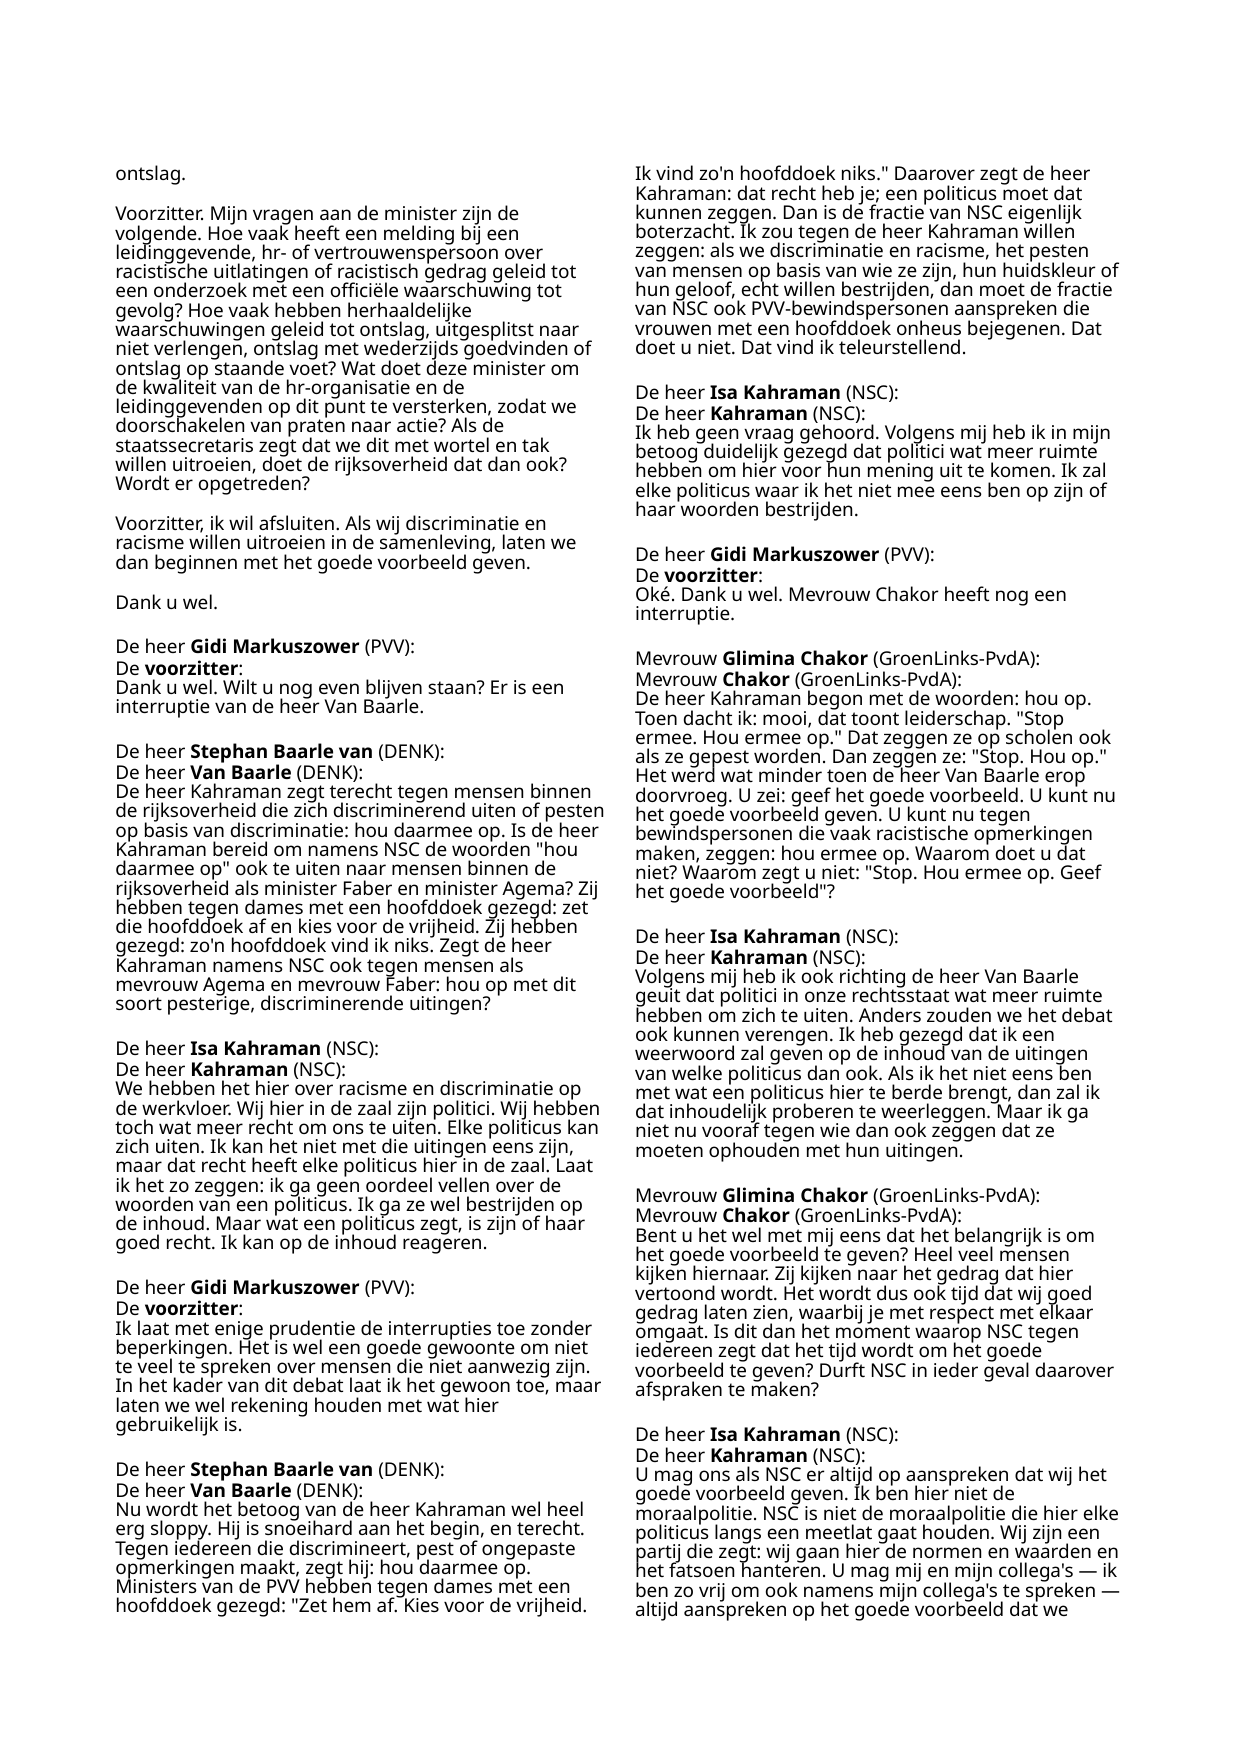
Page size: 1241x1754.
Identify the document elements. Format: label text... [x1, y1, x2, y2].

text De heer Kahraman zegt terecht tegen mensen binnen de rijksoverheid die zich discriminerend uiten of pesten op basis van discriminatie: hou daarmee op. Is de heer Kahraman bereid om namens NSC de woorden "hou daarmee op" ook te uiten naar mensen binnen de rijksoverheid als minister Faber en minister Agema? Zij hebben tegen dames met een hoofddoek gezegd: zet die hoofddoek af en kies voor de vrijheid. Zij hebben gezegd: zo'n hoofddoek vind ik niks. Zegt de heer Kahraman namens NSC ook tegen mensen als mevrouw Agema en mevrouw Faber: hou op met dit soort pesterige, discriminerende uitingen? [115, 783, 605, 1014]
text Mevrouw Glimina Chakor (GroenLinks-PvdA): [635, 645, 1125, 671]
text Nu wordt het betoog van de heer Kahraman wel heel erg sloppy. Hij is snoeihard aan het begin, en terecht. Tegen iedereen die discrimineert, pest of ongepaste opmerkingen maakt, zegt hij: hou daarmee op. Ministers van de PVV hebben tegen dames met een hoofddoek gezegd: "Zet hem af. Kies voor de vrijheid. [115, 1501, 605, 1617]
text Ik heb geen vraag gehoord. Volgens mij heb ik in mijn betoog duidelijk gezegd dat politici wat meer ruimte hebben om hier voor hun mening uit te komen. Ik zal elke politicus waar ik het niet mee eens ben op zijn of haar woorden bestrijden. [635, 424, 1125, 520]
text De heer Van Baarle (DENK): [115, 1482, 605, 1501]
text De heer Isa Kahraman (NSC): [635, 1421, 1125, 1447]
text Dank u wel. [115, 594, 605, 613]
text De voorzitter: [115, 1300, 605, 1319]
text De heer Isa Kahraman (NSC): [635, 379, 1125, 404]
text Ik vind zo'n hoofddoek niks." Daarover zegt de heer Kahraman: dat recht heb je; een politicus moet dat kunnen zeggen. Dan is de fractie van NSC eigenlijk boterzacht. Ik zou tegen de heer Kahraman willen zeggen: als we discriminatie en racisme, het pesten van mensen op basis van wie ze zijn, hun huidskleur of hun geloof, echt willen bestrijden, dan moet de fractie van NSC ook PVV-bewindspersonen aanspreken die vrouwen met een hoofddoek onheus bejegenen. Dat doet u niet. Dat vind ik teleurstellend. [635, 165, 1125, 358]
text Mevrouw Glimina Chakor (GroenLinks-PvdA): [635, 1182, 1125, 1207]
text De voorzitter: [635, 567, 1125, 586]
text De voorzitter: [115, 659, 605, 679]
text Mevrouw Chakor (GroenLinks-PvdA): [635, 1207, 1125, 1227]
text De heer Stephan Baarle van (DENK): [115, 738, 605, 764]
text U mag ons als NSC er altijd op aanspreken dat wij het goede voorbeeld geven. Ik ben hier niet de moraalpolitie. NSC is niet de moraalpolitie die hier elke politicus langs een meetlat gaat houden. Wij zijn een partij die zegt: wij gaan hier de normen en waarden en het fatsoen hanteren. U mag mij en mijn collega's — ik ben zo vrij om ook namens mijn collega's te spreken — altijd aanspreken op het goede voorbeeld dat we [635, 1466, 1125, 1620]
text De heer Gidi Markuszower (PVV): [635, 541, 1125, 567]
text Voorzitter. Mijn vragen aan de minister zijn de volgende. Hoe vaak heeft een melding bij een leidinggevende, hr- of vertrouwenspersoon over racistische uitlatingen of racistisch gedrag geleid tot een onderzoek met een officiële waarschuwing tot gevolg? Hoe vaak hebben herhaaldelijke waarschuwingen geleid tot ontslag, uitgesplitst naar niet verlengen, ontslag met wederzijds goedvinden of ontslag op staande voet? Wat doet deze minister om de kwaliteit van de hr-organisatie en de leidinggevenden op dit punt te versterken, zodat we doorschakelen van praten naar actie? Als de staatssecretaris zegt dat we dit met wortel en tak willen uitroeien, doet de rijksoverheid dat dan ook? Wordt er opgetreden? [115, 205, 605, 494]
text De heer Van Baarle (DENK): [115, 764, 605, 783]
text De heer Stephan Baarle van (DENK): [115, 1456, 605, 1482]
text Oké. Dank u wel. Mevrouw Chakor heeft nog een interruptie. [635, 586, 1125, 624]
text Dank u wel. Wilt u nog even blijven staan? Er is een interruptie van de heer Van Baarle. [115, 679, 605, 717]
text De heer Kahraman (NSC): [635, 404, 1125, 424]
text We hebben het hier over racisme en discriminatie op de werkvloer. Wij hier in de zaal zijn politici. Wij hebben toch wat meer recht om ons te uiten. Elke politicus kan zich uiten. Ik kan het niet met die uitingen eens zijn, maar dat recht heeft elke politicus hier in de zaal. Laat ik het zo zeggen: ik ga geen oordeel vellen over de woorden van een politicus. Ik ga ze wel bestrijden op de inhoud. Maar wat een politicus zegt, is zijn of haar goed recht. Ik kan op de inhoud reageren. [115, 1080, 605, 1254]
text De heer Kahraman begon met de woorden: hou op. Toen dacht ik: mooi, dat toont leiderschap. "Stop ermee. Hou ermee op." Dat zeggen ze op scholen ook als ze gepest worden. Dan zeggen ze: "Stop. Hou op." Het werd wat minder toen de heer Van Baarle erop doorvroeg. U zei: geef het goede voorbeeld. U kunt nu het goede voorbeeld geven. U kunt nu tegen bewindspersonen die vaak racistische opmerkingen maken, zeggen: hou ermee op. Waarom doet u dat niet? Waarom zegt u niet: "Stop. Hou ermee op. Geef het goede voorbeeld"? [635, 690, 1125, 902]
text De heer Gidi Markuszower (PVV): [115, 1274, 605, 1300]
text Mevrouw Chakor (GroenLinks-PvdA): [635, 671, 1125, 690]
text De heer Kahraman (NSC): [635, 1447, 1125, 1466]
text Volgens mij heb ik ook richting de heer Van Baarle geuit dat politici in onze rechtsstaat wat meer ruimte hebben om zich te uiten. Anders zouden we het debat ook kunnen verengen. Ik heb gezegd dat ik een weerwoord zal geven op de inhoud van de uitingen van welke politicus dan ook. Als ik het niet eens ben met wat een politicus hier te berde brengt, dan zal ik dat inhoudelijk proberen te weerleggen. Maar ik ga niet nu vooraf tegen wie dan ook zeggen dat ze moeten ophouden met hun uitingen. [635, 968, 1125, 1161]
text Ik laat met enige prudentie de interrupties toe zonder beperkingen. Het is wel een goede gewoonte om niet te veel te spreken over mensen die niet aanwezig zijn. In het kader van dit debat laat ik het gewoon toe, maar laten we wel rekening houden met wat hier gebruikelijk is. [115, 1319, 605, 1435]
text De heer Kahraman (NSC): [115, 1061, 605, 1080]
text De heer Isa Kahraman (NSC): [635, 923, 1125, 949]
text Voorzitter, ik wil afsluiten. Als wij discriminatie en racisme willen uitroeien in de samenleving, laten we dan beginnen met het goede voorbeeld geven. [115, 515, 605, 573]
text De heer Isa Kahraman (NSC): [115, 1035, 605, 1061]
text Bent u het wel met mij eens dat het belangrijk is om het goede voorbeeld te geven? Heel veel mensen kijken hiernaar. Zij kijken naar het gedrag dat hier vertoond wordt. Het wordt dus ook tijd dat wij goed gedrag laten zien, waarbij je met respect met elkaar omgaat. Is dit dan het moment waarop NSC tegen iedereen zegt dat het tijd wordt om het goede voorbeeld te geven? Durft NSC in ieder geval daarover afspraken te maken? [635, 1227, 1125, 1400]
text ontslag. [115, 165, 605, 184]
text De heer Gidi Markuszower (PVV): [115, 634, 605, 659]
text De heer Kahraman (NSC): [635, 949, 1125, 968]
